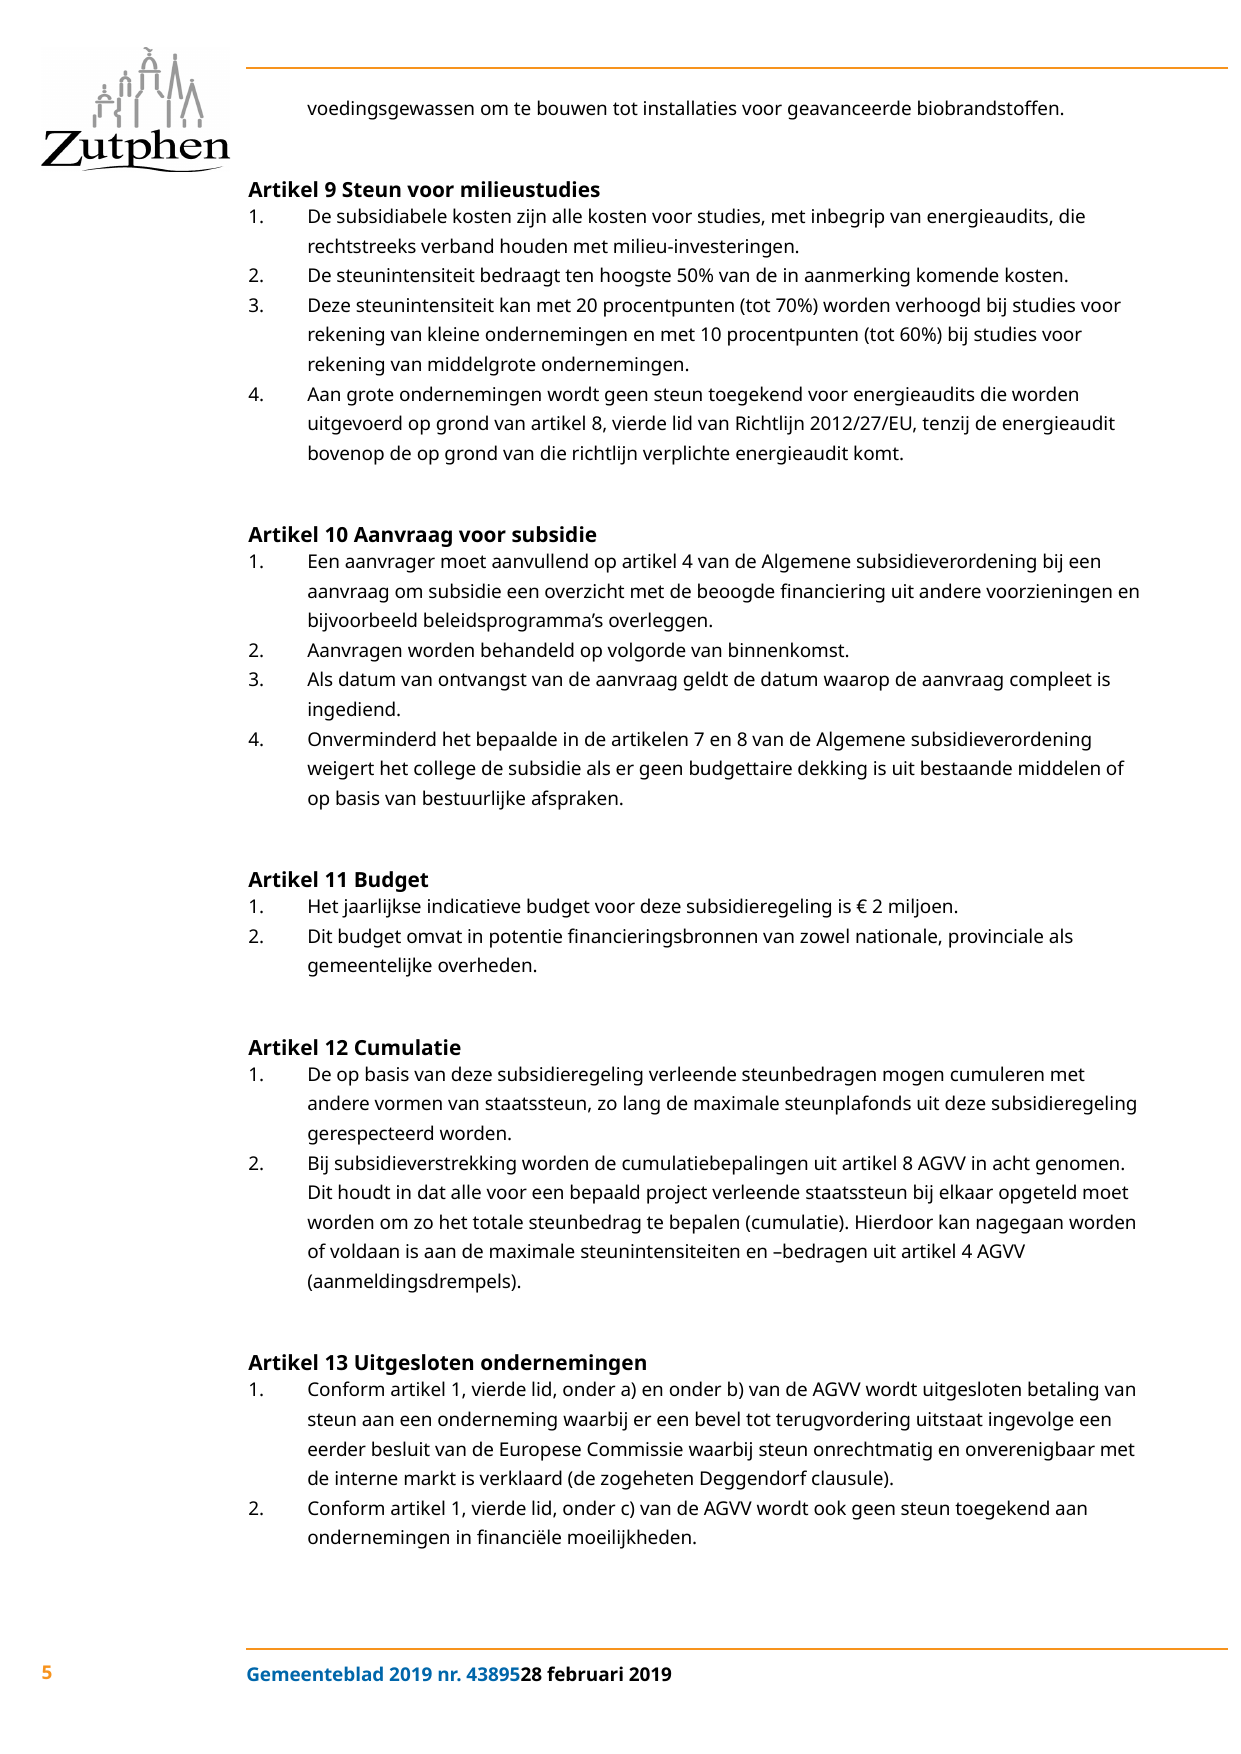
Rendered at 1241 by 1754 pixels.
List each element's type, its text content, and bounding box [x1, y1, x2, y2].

list Aan grote ondernemingen wordt geen steun toegekend voor energieaudits die worden uitgevoerd op grond van artikel 8, vierde lid van Richtlijn 2012/27/EU, tenzij de energieaudit bovenop de op grond van die richtlijn verplichte energieaudit komt. [248, 381, 1152, 466]
list Onverminderd het bepaalde in de artikelen 7 en 8 van de Algemene subsidieverordening weigert het college de subsidie als er geen budgettaire dekking is uit bestaande middelen of op basis van bestuurlijke afspraken. [248, 726, 1152, 811]
text Artikel 13 Uitgesloten ondernemingen [248, 1348, 1152, 1377]
list Conform artikel 1, vierde lid, onder c) van de AGVV wordt ook geen steun toegekend aan ondernemingen in financiële moeilijkheden. [248, 1495, 1152, 1550]
list De op basis van deze subsidieregeling verleende steunbedragen mogen cumuleren met andere vormen van staatssteun, zo lang de maximale steunplafonds uit deze subsidieregeling gerespecteerd worden. [248, 1061, 1152, 1146]
list voedingsgewassen om te bouwen tot installaties voor geavanceerde biobrandstoffen. [248, 95, 1152, 121]
list De subsidiabele kosten zijn alle kosten voor studies, met inbegrip van energieaudits, die rechtstreeks verband houden met milieu-investeringen. [248, 203, 1152, 258]
list Dit budget omvat in potentie financieringsbronnen van zowel nationale, provinciale als gemeentelijke overheden. [248, 923, 1152, 978]
list Bij subsidieverstrekking worden de cumulatiebepalingen uit artikel 8 AGVV in acht genomen. Dit houdt in dat alle voor een bepaald project verleende staatssteun bij elkaar opgeteld moet worden om zo het totale steunbedrag te bepalen (cumulatie). Hierdoor kan nagegaan worden of voldaan is aan de maximale steunintensiteiten en –bedragen uit artikel 4 AGVV (aanmeldingsdrempels). [248, 1150, 1152, 1294]
list Aanvragen worden behandeld op volgorde van binnenkomst. [248, 637, 1152, 663]
list Een aanvrager moet aanvullend op artikel 4 van de Algemene subsidieverordening bij een aanvraag om subsidie een overzicht met de beoogde financiering uit andere voorzieningen en bijvoorbeeld beleidsprogramma’s overleggen. [248, 548, 1152, 633]
picture [41, 47, 231, 172]
list Conform artikel 1, vierde lid, onder a) en onder b) van de AGVV wordt uitgesloten betaling van steun aan een onderneming waarbij er een bevel tot terugvordering uitstaat ingevolge een eerder besluit van de Europese Commissie waarbij steun onrechtmatig en onverenigbaar met de interne markt is verklaard (de zogeheten Deggendorf clausule). [248, 1377, 1152, 1491]
text Artikel 9 Steun voor milieustudies [248, 175, 1152, 203]
list Het jaarlijkse indicatieve budget voor deze subsidieregeling is € 2 miljoen. [248, 893, 1152, 919]
text Artikel 11 Budget [248, 865, 1152, 893]
text Artikel 12 Cumulatie [248, 1033, 1152, 1061]
list Deze steunintensiteit kan met 20 procentpunten (tot 70%) worden verhoogd bij studies voor rekening van kleine ondernemingen en met 10 procentpunten (tot 60%) bij studies voor rekening van middelgrote ondernemingen. [248, 292, 1152, 377]
list Als datum van ontvangst van de aanvraag geldt de datum waarop de aanvraag compleet is ingediend. [248, 667, 1152, 722]
text Artikel 10 Aanvraag voor subsidie [248, 520, 1152, 548]
list De steunintensiteit bedraagt ten hoogste 50% van de in aanmerking komende kosten. [248, 262, 1152, 288]
